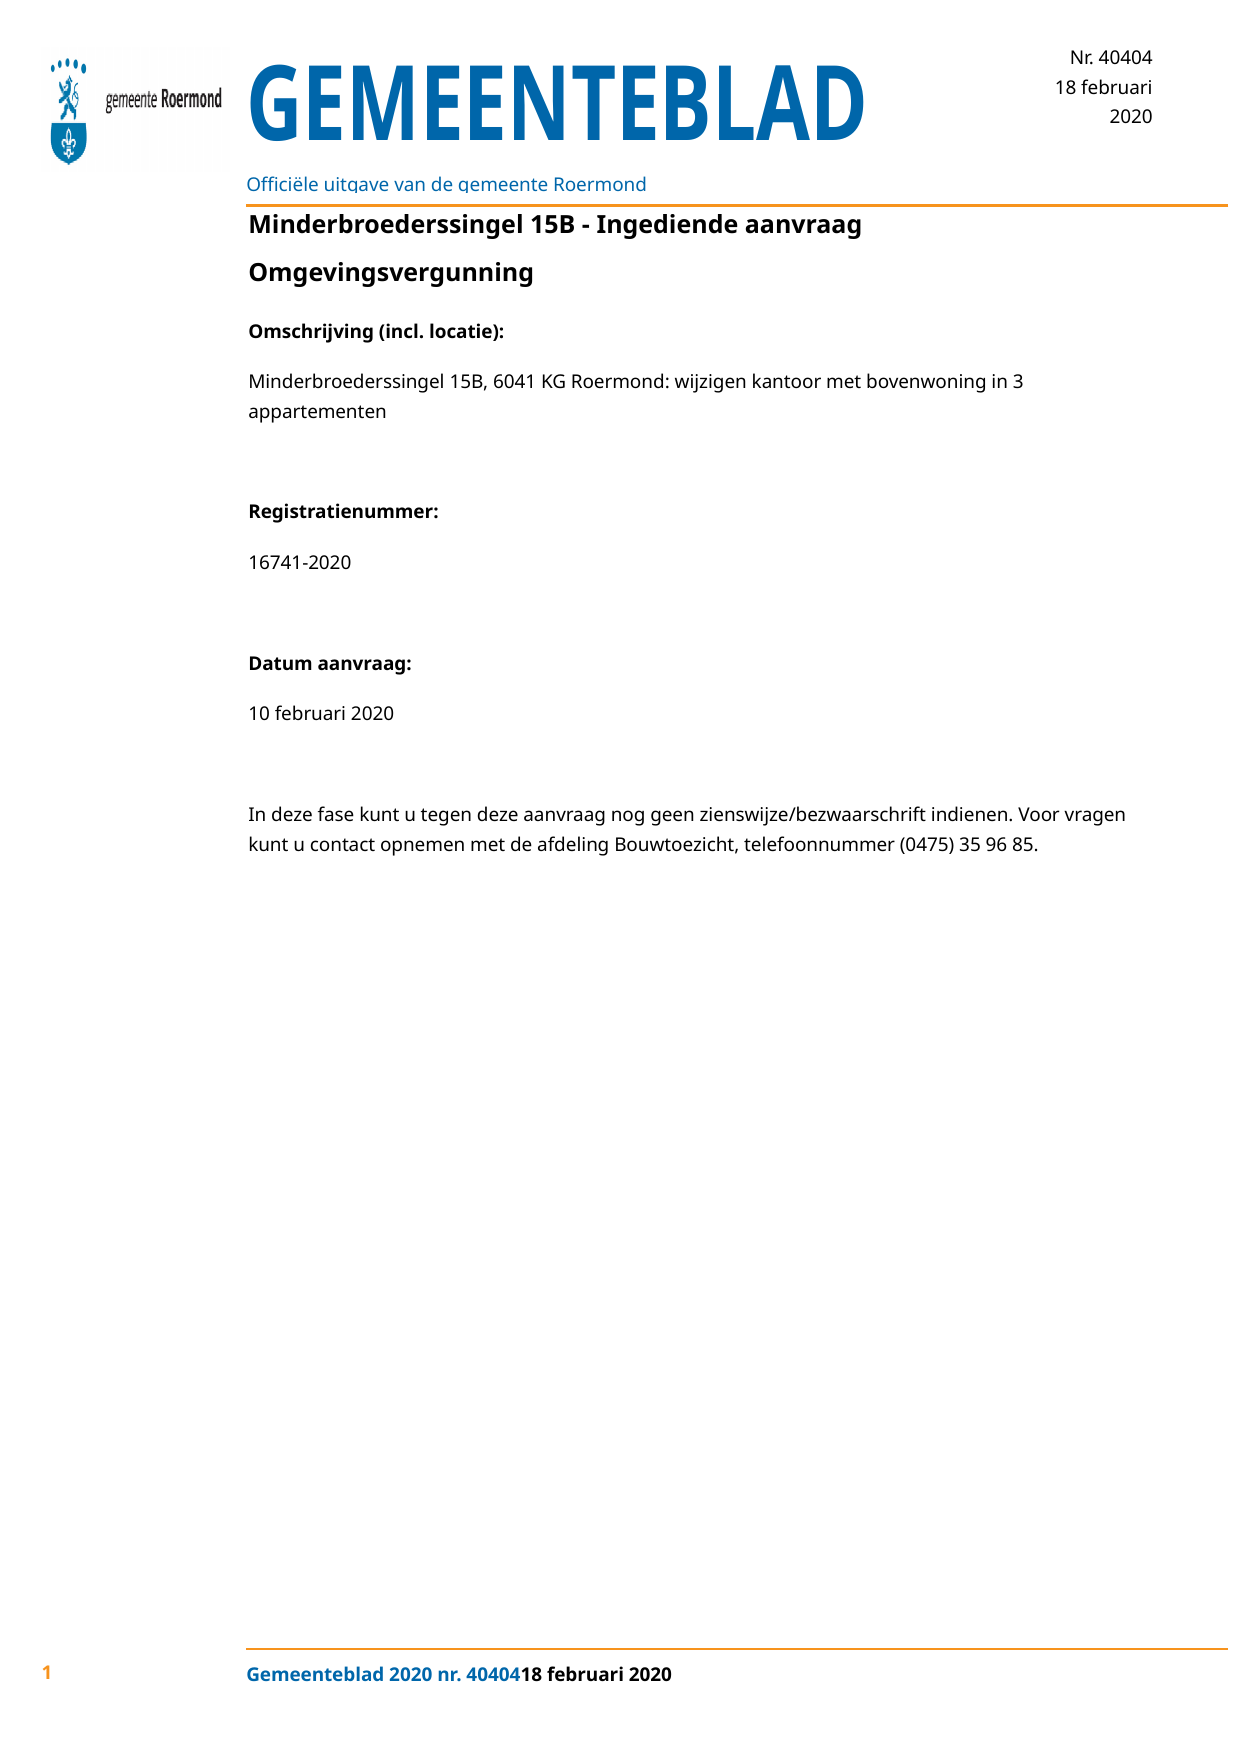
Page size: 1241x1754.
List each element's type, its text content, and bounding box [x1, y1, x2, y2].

text Minderbroederssingel 15B, 6041 KG Roermond: wijzigen kantoor met bovenwoning in 3 appartementen [248, 368, 1152, 424]
text 16741-2020 [248, 549, 1152, 575]
text Datum aanvraag: [248, 650, 1152, 676]
text Omschrijving (incl. locatie): [248, 318, 1152, 344]
text Minderbroederssingel 15B - Ingediende aanvraag Omgevingsvergunning [248, 207, 1152, 288]
picture [41, 47, 231, 172]
text Registratienummer: [248, 499, 1152, 524]
text In deze fase kunt u tegen deze aanvraag nog geen zienswijze/bezwaarschrift indienen. Voor vragen kunt u contact opnemen met de afdeling Bouwtoezicht, telefoonnummer (0475) 35 96 85. [248, 801, 1152, 857]
text 10 februari 2020 [248, 700, 1152, 726]
